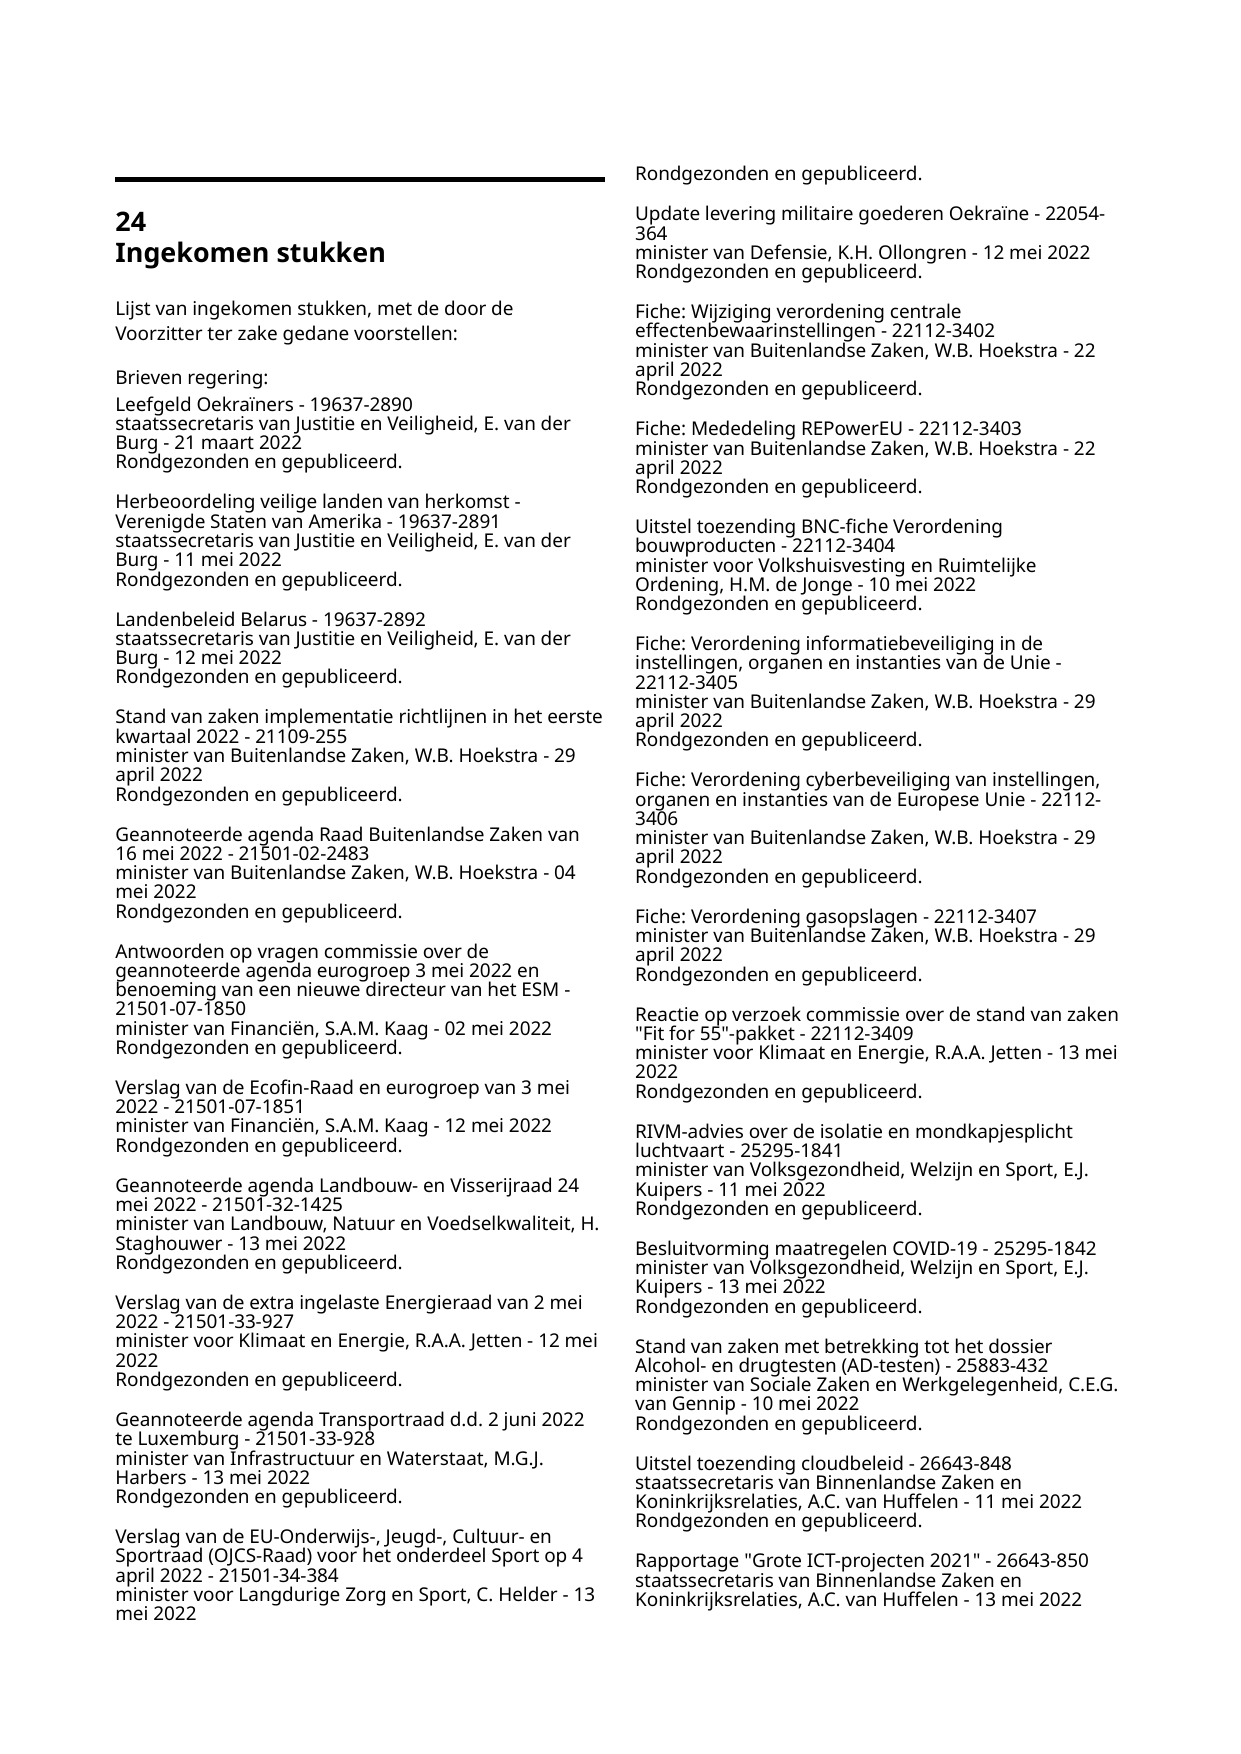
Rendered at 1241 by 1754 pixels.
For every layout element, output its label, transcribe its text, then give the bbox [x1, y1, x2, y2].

text minister voor Klimaat en Energie, R.A.A. Jetten - 13 mei 2022 [635, 1044, 1125, 1083]
text minister van Buitenlandse Zaken, W.B. Hoekstra - 29 april 2022 [635, 693, 1125, 731]
text Geannoteerde agenda Landbouw- en Visserijraad 24 mei 2022 - 21501-32-1425 [115, 1177, 605, 1215]
text Rondgezonden en gepubliceerd. [115, 1039, 605, 1058]
text Stand van zaken met betrekking tot het dossier Alcohol- en drugtesten (AD-testen) - 25883-432 [635, 1338, 1125, 1376]
text Rondgezonden en gepubliceerd. [635, 966, 1125, 985]
text Rondgezonden en gepubliceerd. [635, 1298, 1125, 1317]
text minister voor Langdurige Zorg en Sport, C. Helder - 13 mei 2022 [115, 1586, 605, 1624]
text minister van Buitenlandse Zaken, W.B. Hoekstra - 29 april 2022 [635, 927, 1125, 966]
text Update levering militaire goederen Oekraïne - 22054-364 [635, 205, 1125, 244]
text staatssecretaris van Justitie en Veiligheid, E. van der Burg - 12 mei 2022 [115, 630, 605, 668]
text Geannoteerde agenda Raad Buitenlandse Zaken van 16 mei 2022 - 21501-02-2483 [115, 826, 605, 864]
text Rondgezonden en gepubliceerd. [635, 868, 1125, 887]
text staatssecretaris van Justitie en Veiligheid, E. van der Burg - 21 maart 2022 [115, 415, 605, 453]
text minister voor Klimaat en Energie, R.A.A. Jetten - 12 mei 2022 [115, 1332, 605, 1371]
text Rondgezonden en gepubliceerd. [115, 668, 605, 688]
text Stand van zaken implementatie richtlijnen in het eerste kwartaal 2022 - 21109-255 [115, 708, 605, 747]
text Rondgezonden en gepubliceerd. [635, 263, 1125, 282]
text minister van Buitenlandse Zaken, W.B. Hoekstra - 29 april 2022 [635, 829, 1125, 868]
text minister van Volksgezondheid, Welzijn en Sport, E.J. Kuipers - 13 mei 2022 [635, 1259, 1125, 1298]
text Rondgezonden en gepubliceerd. [115, 786, 605, 805]
text Rondgezonden en gepubliceerd. [635, 1415, 1125, 1434]
text minister van Landbouw, Natuur en Voedselkwaliteit, H. Staghouwer - 13 mei 2022 [115, 1215, 605, 1254]
text minister voor Volkshuisvesting en Ruimtelijke Ordening, H.M. de Jonge - 10 mei 2022 [635, 557, 1125, 595]
text minister van Infrastructuur en Waterstaat, M.G.J. Harbers - 13 mei 2022 [115, 1449, 605, 1488]
text Rondgezonden en gepubliceerd. [115, 903, 605, 922]
text staatssecretaris van Binnenlandse Zaken en Koninkrijksrelaties, A.C. van Huffelen - 11 mei 2022 [635, 1474, 1125, 1512]
text Rondgezonden en gepubliceerd. [115, 1488, 605, 1507]
text Rondgezonden en gepubliceerd. [115, 453, 605, 473]
text Rondgezonden en gepubliceerd. [115, 571, 605, 590]
text 24 [115, 203, 605, 239]
text Fiche: Verordening informatiebeveiliging in de instellingen, organen en instanties van de Unie - 22112-3405 [635, 635, 1125, 693]
text staatssecretaris van Binnenlandse Zaken en Koninkrijksrelaties, A.C. van Huffelen - 13 mei 2022 [635, 1572, 1125, 1610]
text minister van Defensie, K.H. Ollongren - 12 mei 2022 [635, 244, 1125, 263]
text Rondgezonden en gepubliceerd. [635, 380, 1125, 399]
text Verslag van de Ecofin-Raad en eurogroep van 3 mei 2022 - 21501-07-1851 [115, 1079, 605, 1117]
text minister van Financiën, S.A.M. Kaag - 02 mei 2022 [115, 1020, 605, 1039]
text Fiche: Wijziging verordening centrale effectenbewaarinstellingen - 22112-3402 [635, 303, 1125, 342]
text Rondgezonden en gepubliceerd. [635, 595, 1125, 614]
text Rondgezonden en gepubliceerd. [635, 731, 1125, 751]
text Rondgezonden en gepubliceerd. [635, 1200, 1125, 1219]
text Uitstel toezending cloudbeleid - 26643-848 [635, 1455, 1125, 1474]
text staatssecretaris van Justitie en Veiligheid, E. van der Burg - 11 mei 2022 [115, 532, 605, 571]
text Antwoorden op vragen commissie over de geannoteerde agenda eurogroep 3 mei 2022 en benoeming van een nieuwe directeur van het ESM - 21501-07-1850 [115, 943, 605, 1020]
text minister van Financiën, S.A.M. Kaag - 12 mei 2022 [115, 1117, 605, 1137]
text Geannoteerde agenda Transportraad d.d. 2 juni 2022 te Luxemburg - 21501-33-928 [115, 1411, 605, 1449]
text Fiche: Verordening cyberbeveiliging van instellingen, organen en instanties van de Europese Unie - 22112-3406 [635, 771, 1125, 829]
text minister van Buitenlandse Zaken, W.B. Hoekstra - 04 mei 2022 [115, 864, 605, 903]
text minister van Buitenlandse Zaken, W.B. Hoekstra - 22 april 2022 [635, 439, 1125, 478]
text Verslag van de EU-Onderwijs-, Jeugd-, Cultuur- en Sportraad (OJCS-Raad) voor het onderdeel Sport op 4 april 2022 - 21501-34-384 [115, 1528, 605, 1586]
text Rondgezonden en gepubliceerd. [635, 478, 1125, 497]
text Rondgezonden en gepubliceerd. [635, 1083, 1125, 1102]
text minister van Sociale Zaken en Werkgelegenheid, C.E.G. van Gennip - 10 mei 2022 [635, 1376, 1125, 1415]
text Fiche: Verordening gasopslagen - 22112-3407 [635, 908, 1125, 927]
text Rondgezonden en gepubliceerd. [115, 1371, 605, 1390]
text minister van Buitenlandse Zaken, W.B. Hoekstra - 22 april 2022 [635, 342, 1125, 380]
text Reactie op verzoek commissie over de stand van zaken "Fit for 55"-pakket - 22112-3409 [635, 1006, 1125, 1044]
text Fiche: Mededeling REPowerEU - 22112-3403 [635, 420, 1125, 439]
text Leefgeld Oekraïners - 19637-2890 [115, 396, 605, 415]
text Rondgezonden en gepubliceerd. [115, 1254, 605, 1273]
text Brieven regering: [115, 364, 605, 390]
text Rondgezonden en gepubliceerd. [115, 1137, 605, 1156]
text minister van Volksgezondheid, Welzijn en Sport, E.J. Kuipers - 11 mei 2022 [635, 1161, 1125, 1200]
text Besluitvorming maatregelen COVID-19 - 25295-1842 [635, 1240, 1125, 1259]
text Verslag van de extra ingelaste Energieraad van 2 mei 2022 - 21501-33-927 [115, 1294, 605, 1332]
text Rondgezonden en gepubliceerd. [635, 1512, 1125, 1532]
text Ingekomen stukken [115, 239, 605, 283]
text Rapportage "Grote ICT-projecten 2021" - 26643-850 [635, 1552, 1125, 1572]
text Lijst van ingekomen stukken, met de door de Voorzitter ter zake gedane voorstellen: [115, 295, 605, 346]
text Rondgezonden en gepubliceerd. [635, 165, 1125, 184]
text Landenbeleid Belarus - 19637-2892 [115, 611, 605, 630]
text Herbeoordeling veilige landen van herkomst - Verenigde Staten van Amerika - 19637-2891 [115, 493, 605, 532]
text RIVM-advies over de isolatie en mondkapjesplicht luchtvaart - 25295-1841 [635, 1123, 1125, 1161]
text Uitstel toezending BNC-fiche Verordening bouwproducten - 22112-3404 [635, 518, 1125, 557]
text minister van Buitenlandse Zaken, W.B. Hoekstra - 29 april 2022 [115, 747, 605, 786]
